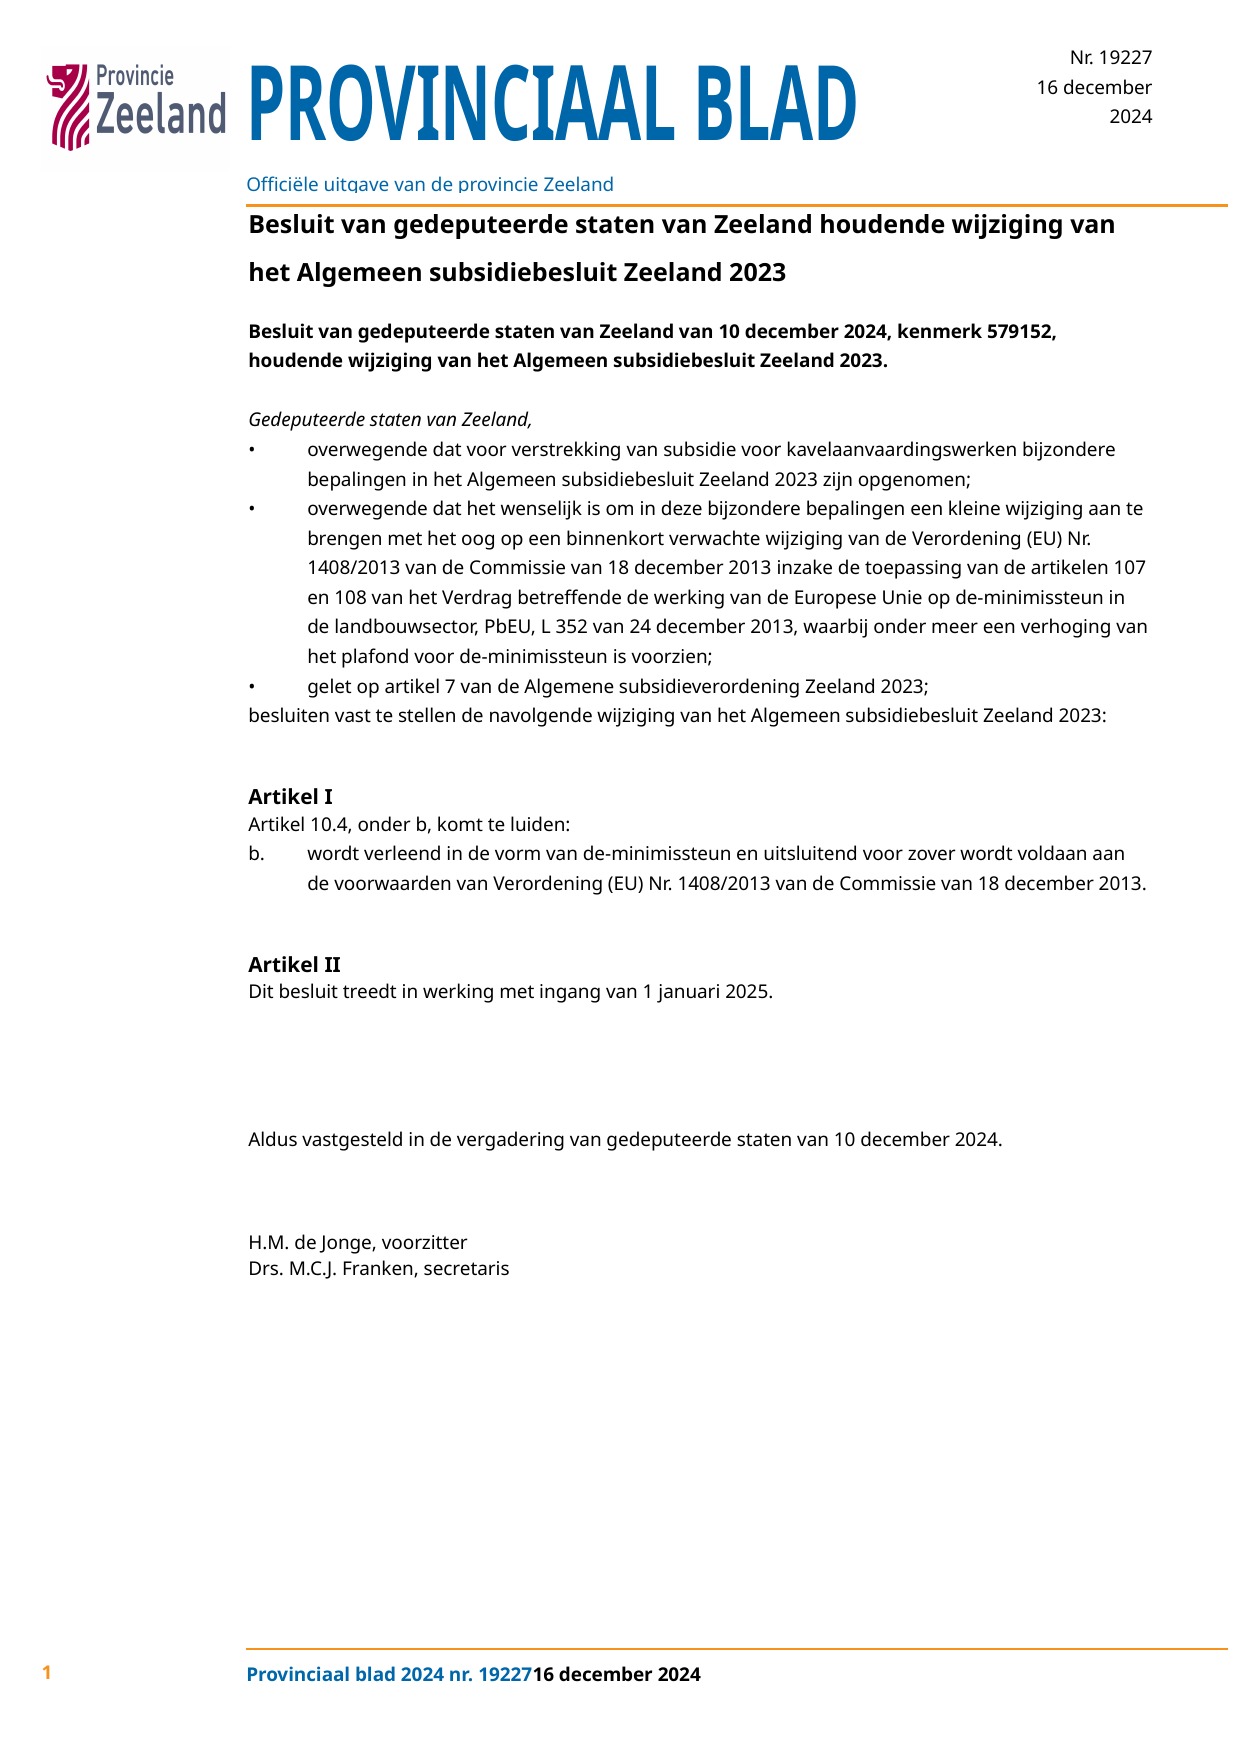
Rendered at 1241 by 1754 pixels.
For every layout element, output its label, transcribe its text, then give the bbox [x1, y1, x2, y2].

text Artikel 10.4, onder b, komt te luiden: [248, 811, 1152, 837]
text Artikel II [248, 950, 1152, 978]
list gelet op artikel 7 van de Algemene subsidieverordening Zeeland 2023; [248, 673, 1152, 699]
text Artikel I [248, 782, 1152, 811]
list overwegende dat het wenselijk is om in deze bijzondere bepalingen een kleine wijziging aan te brengen met het oog op een binnenkort verwachte wijziging van de Verordening (EU) Nr. 1408/2013 van de Commissie van 18 december 2013 inzake de toepassing van de artikelen 107 en 108 van het Verdrag betreffende de werking van de Europese Unie op de-minimissteun in de landbouwsector, PbEU, L 352 van 24 december 2013, waarbij onder meer een verhoging van het plafond voor de-minimissteun is voorzien; [248, 495, 1152, 669]
text H.M. de Jonge, voorzitter [248, 1229, 1152, 1255]
text besluiten vast te stellen de navolgende wijziging van het Algemeen subsidiebesluit Zeeland 2023: [248, 702, 1152, 728]
text Drs. M.C.J. Franken, secretaris [248, 1255, 1152, 1281]
list overwegende dat voor verstrekking van subsidie voor kavelaanvaardingswerken bijzondere bepalingen in het Algemeen subsidiebesluit Zeeland 2023 zijn opgenomen; [248, 436, 1152, 492]
text Gedeputeerde staten van Zeeland, [248, 407, 1152, 432]
text Aldus vastgesteld in de vergadering van gedeputeerde staten van 10 december 2024. [248, 1126, 1152, 1152]
picture [41, 47, 231, 172]
text Dit besluit treedt in werking met ingang van 1 januari 2025. [248, 978, 1152, 1004]
list wordt verleend in de vorm van de-minimissteun en uitsluitend voor zover wordt voldaan aan de voorwaarden van Verordening (EU) Nr. 1408/2013 van de Commissie van 18 december 2013. [248, 841, 1152, 896]
text Besluit van gedeputeerde staten van Zeeland van 10 december 2024, kenmerk 579152, houdende wijziging van het Algemeen subsidiebesluit Zeeland 2023. [248, 318, 1152, 373]
text Besluit van gedeputeerde staten van Zeeland houdende wijziging van het Algemeen subsidiebesluit Zeeland 2023 [248, 207, 1152, 288]
